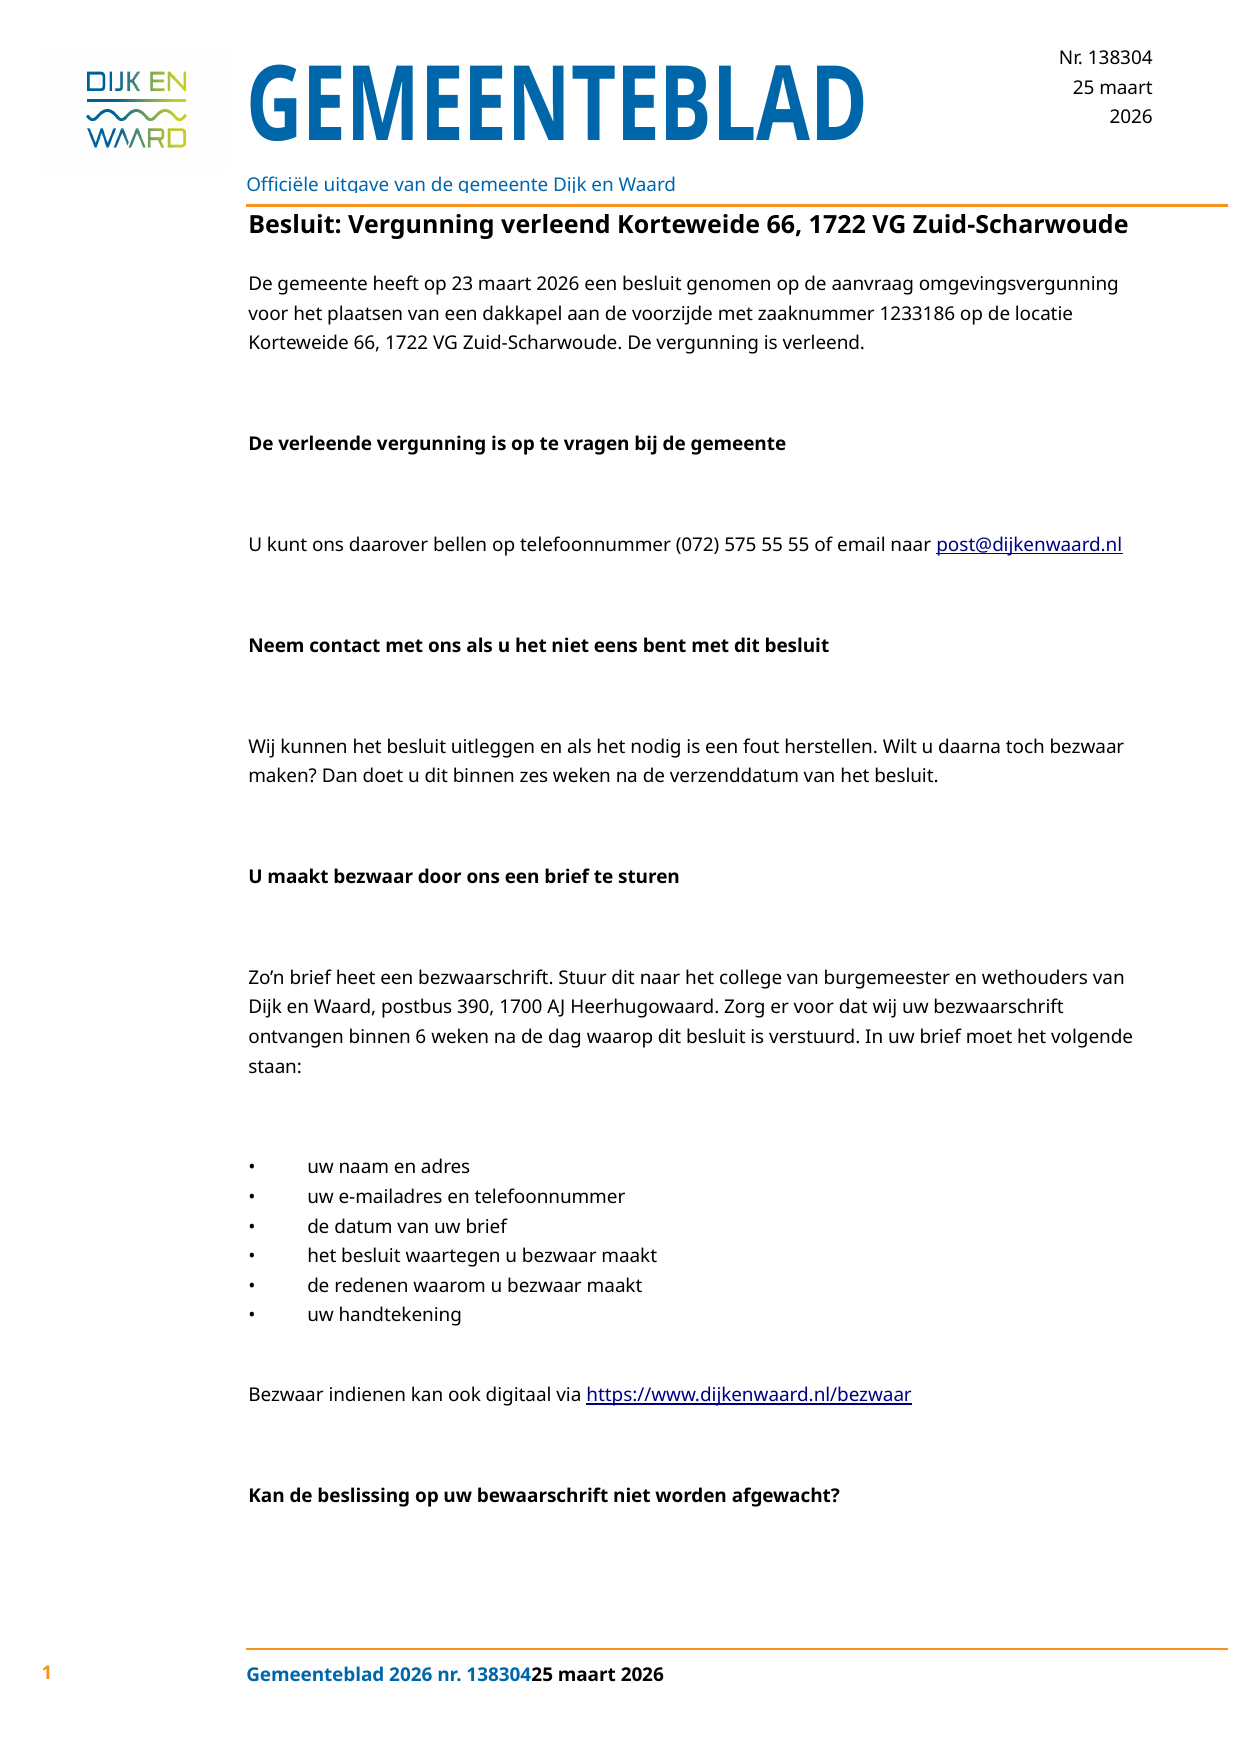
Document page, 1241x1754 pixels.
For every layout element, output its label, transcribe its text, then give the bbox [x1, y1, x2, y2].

text De verleende vergunning is op te vragen bij de gemeente [248, 430, 1152, 456]
list uw naam en adres [248, 1154, 1152, 1179]
list de redenen waarom u bezwaar maakt [248, 1272, 1152, 1298]
text Kan de beslissing op uw bewaarschrift niet worden afgewacht? [248, 1482, 1152, 1508]
picture [41, 47, 231, 172]
text Bezwaar indienen kan ook digitaal via https://www.dijkenwaard.nl/bezwaar [248, 1382, 1152, 1407]
text U kunt ons daarover bellen op telefoonnummer (072) 575 55 55 of email naar post@dijkenwaard.nl [248, 531, 1152, 557]
text Zo’n brief heet een bezwaarschrift. Stuur dit naar het college van burgemeester en wethouders van Dijk en Waard, postbus 390, 1700 AJ Heerhugowaard. Zorg er voor dat wij uw bezwaarschrift ontvangen binnen 6 weken na de dag waarop dit besluit is verstuurd. In uw brief moet het volgende staan: [248, 964, 1152, 1078]
text Wij kunnen het besluit uitleggen en als het nodig is een fout herstellen. Wilt u daarna toch bezwaar maken? Dan doet u dit binnen zes weken na de verzenddatum van het besluit. [248, 733, 1152, 788]
list uw handtekening [248, 1302, 1152, 1327]
list de datum van uw brief [248, 1213, 1152, 1238]
text Besluit: Vergunning verleend Korteweide 66, 1722 VG Zuid-Scharwoude [248, 207, 1152, 241]
list uw e-mailadres en telefoonnummer [248, 1183, 1152, 1209]
text U maakt bezwaar door ons een brief te sturen [248, 863, 1152, 889]
list het besluit waartegen u bezwaar maakt [248, 1242, 1152, 1268]
text De gemeente heeft op 23 maart 2026 een besluit genomen op de aanvraag omgevingsvergunning voor het plaatsen van een dakkapel aan de voorzijde met zaaknummer 1233186 op de locatie Korteweide 66, 1722 VG Zuid-Scharwoude. De vergunning is verleend. [248, 270, 1152, 355]
text Neem contact met ons als u het niet eens bent met dit besluit [248, 632, 1152, 658]
